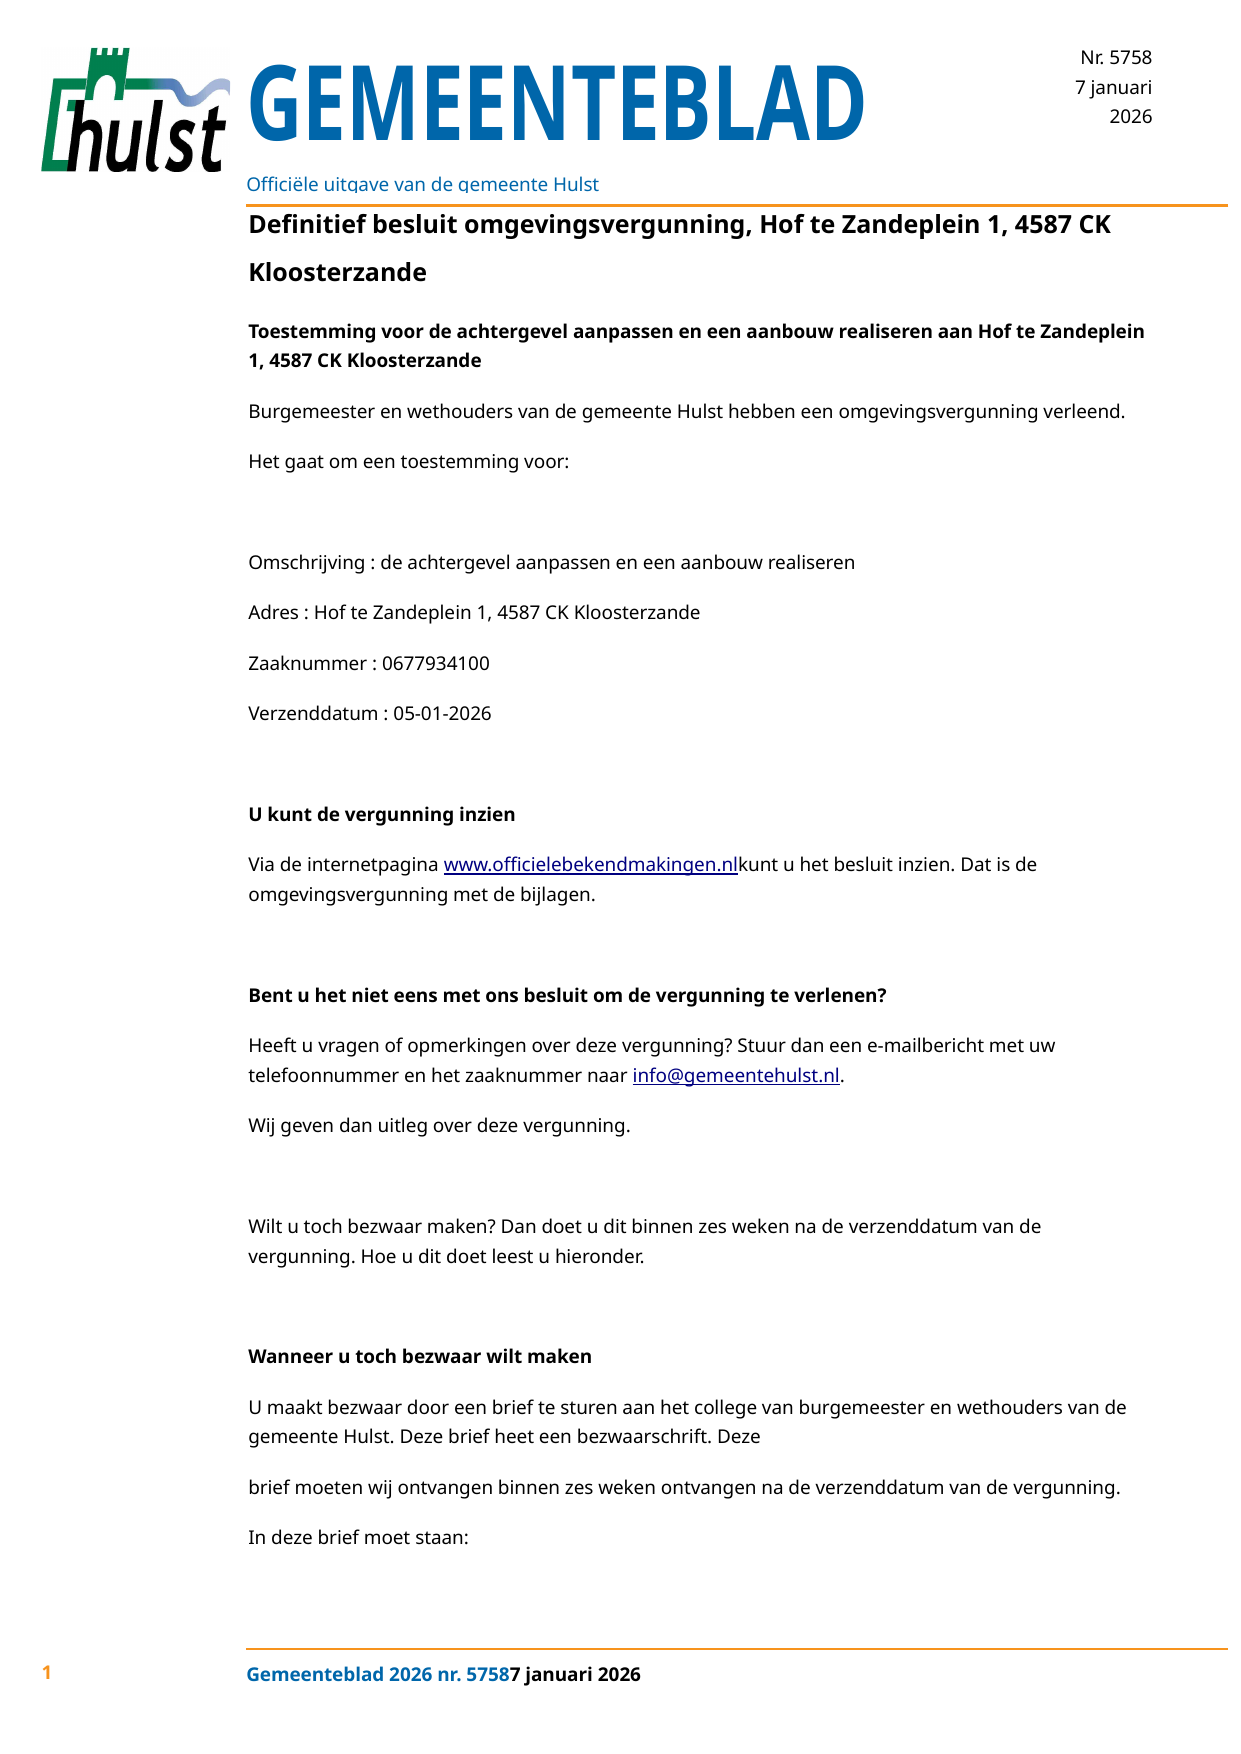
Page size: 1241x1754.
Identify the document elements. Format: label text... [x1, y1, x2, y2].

text Definitief besluit omgevingsvergunning, Hof te Zandeplein 1, 4587 CK Kloosterzande [248, 207, 1152, 288]
text Het gaat om een toestemming voor: [248, 448, 1152, 474]
text Heeft u vragen of opmerkingen over deze vergunning? Stuur dan een e-mailbericht met uw telefoonnummer en het zaaknummer naar info@gemeentehulst.nl. [248, 1032, 1152, 1088]
picture [41, 47, 231, 172]
text Wilt u toch bezwaar maken? Dan doet u dit binnen zes weken na de verzenddatum van de vergunning. Hoe u dit doet leest u hieronder. [248, 1213, 1152, 1269]
text In deze brief moet staan: [248, 1524, 1152, 1550]
text Adres : Hof te Zandeplein 1, 4587 CK Kloosterzande [248, 599, 1152, 625]
text Wij geven dan uitleg over deze vergunning. [248, 1112, 1152, 1138]
text Toestemming voor de achtergevel aanpassen en een aanbouw realiseren aan Hof te Zandeplein 1, 4587 CK Kloosterzande [248, 318, 1152, 373]
text Via de internetpagina www.officielebekendmakingen.nlkunt u het besluit inzien. Dat is de omgevingsvergunning met de bijlagen. [248, 852, 1152, 907]
text Bent u het niet eens met ons besluit om de vergunning te verlenen? [248, 982, 1152, 1008]
text U kunt de vergunning inzien [248, 801, 1152, 827]
text Zaaknummer : 0677934100 [248, 650, 1152, 676]
text Omschrijving : de achtergevel aanpassen en een aanbouw realiseren [248, 549, 1152, 575]
text Verzenddatum : 05-01-2026 [248, 700, 1152, 726]
text Burgemeester en wethouders van de gemeente Hulst hebben een omgevingsvergunning verleend. [248, 398, 1152, 424]
text brief moeten wij ontvangen binnen zes weken ontvangen na de verzenddatum van de vergunning. [248, 1474, 1152, 1500]
text Wanneer u toch bezwaar wilt maken [248, 1344, 1152, 1369]
text U maakt bezwaar door een brief te sturen aan het college van burgemeester en wethouders van de gemeente Hulst. Deze brief heet een bezwaarschrift. Deze [248, 1394, 1152, 1449]
